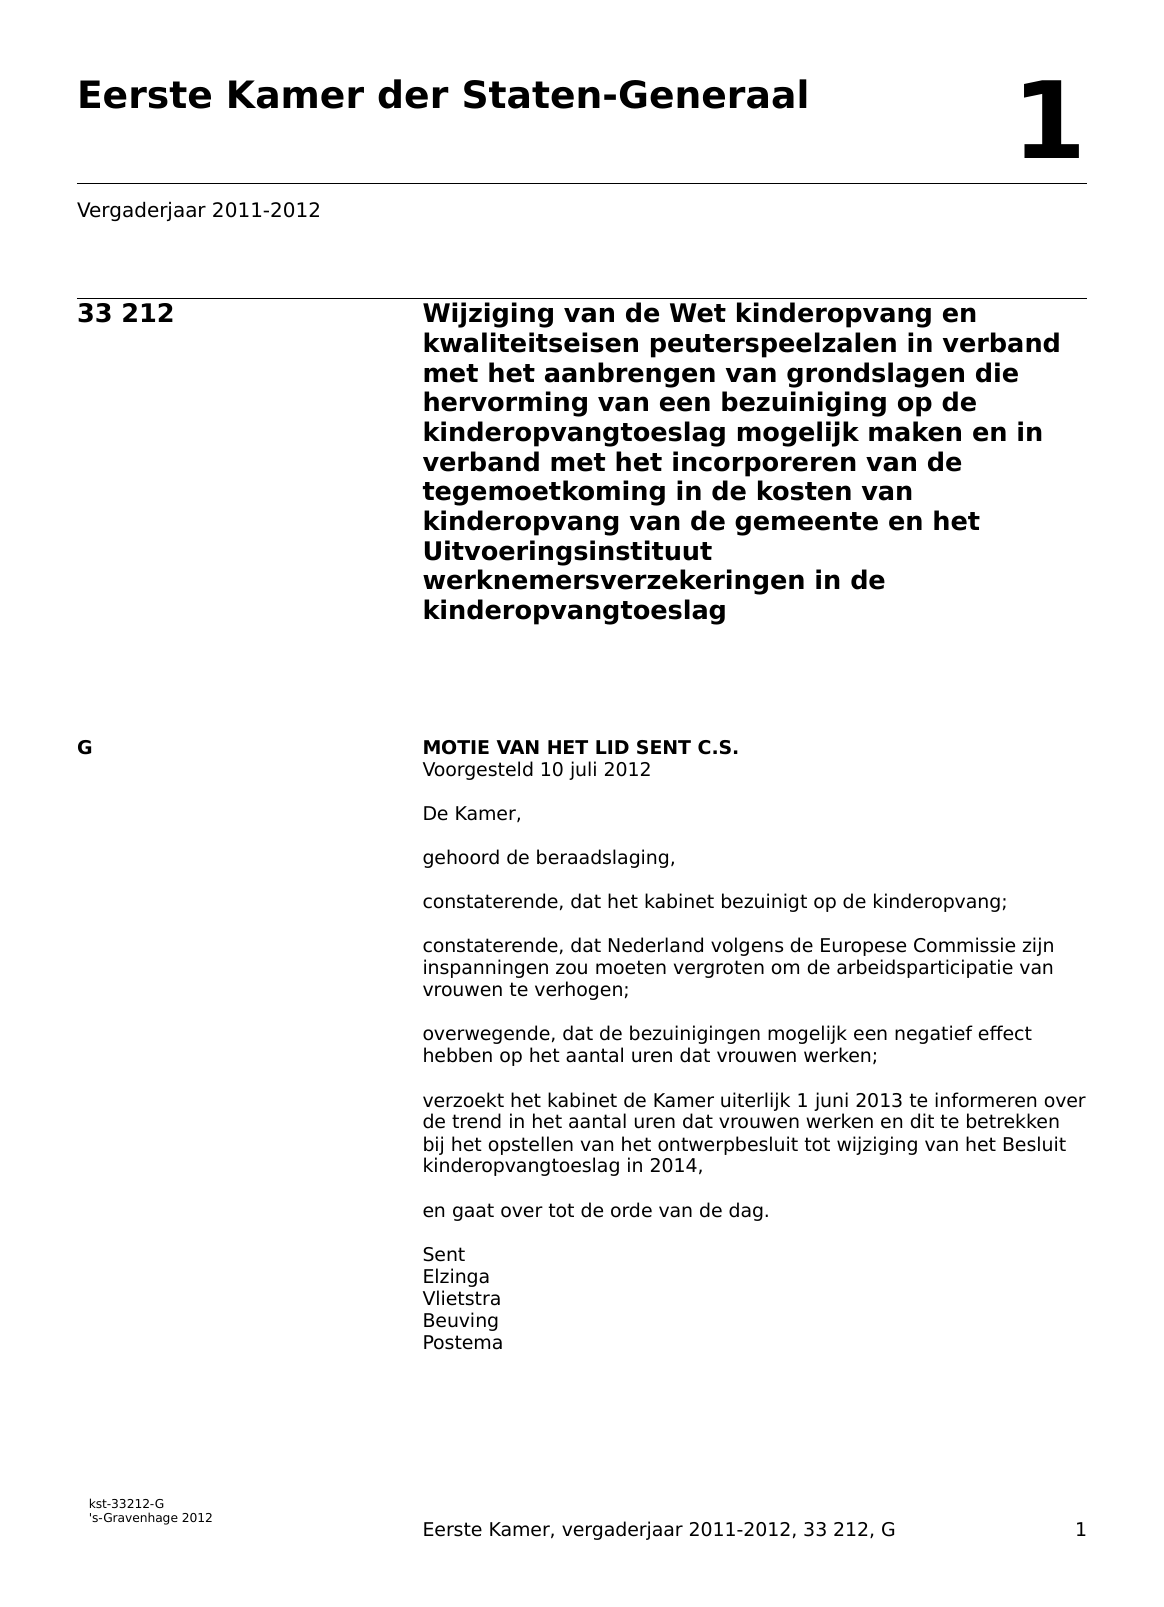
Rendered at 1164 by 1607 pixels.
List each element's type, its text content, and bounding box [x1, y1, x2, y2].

text gehoord de beraadslaging, [422, 847, 1087, 869]
text overwegende, dat de bezuinigingen mogelijk een negatief effect hebben op het aantal uren dat vrouwen werken; [422, 1023, 1087, 1067]
text Voorgesteld 10 juli 2012 [422, 758, 1087, 781]
text constaterende, dat het kabinet bezuinigt op de kinderopvang; [422, 891, 1087, 913]
text Elzinga [422, 1266, 1087, 1288]
text constaterende, dat Nederland volgens de Europese Commissie zijn inspanningen zou moeten vergroten om de arbeidsparticipatie van vrouwen te verhogen; [422, 935, 1087, 1001]
text kst-33212-G [88, 1497, 323, 1511]
text 's-Gravenhage 2012 [88, 1511, 323, 1525]
table_cell Vergaderjaar 2011-2012 [77, 184, 1087, 298]
text Postema [422, 1332, 1087, 1354]
text Sent [422, 1244, 1087, 1266]
table_header 1 [886, 59, 1087, 183]
text en gaat over tot de orde van de dag. [422, 1199, 1087, 1222]
text De Kamer, [422, 803, 1087, 825]
table_header Eerste Kamer der Staten-Generaal [77, 59, 886, 183]
text Vlietstra [422, 1288, 1087, 1310]
text Beuving [422, 1310, 1087, 1332]
subtitle G MOTIE VAN HET LID SENT C.S. [77, 737, 1087, 758]
text verzoekt het kabinet de Kamer uiterlijk 1 juni 2013 te informeren over de trend in het aantal uren dat vrouwen werken en dit te betrekken bij het opstellen van het ontwerpbesluit tot wijziging van het Besluit kinderopvangtoeslag in 2014, [422, 1089, 1087, 1177]
subtitle 33 212 Wijziging van de Wet kinderopvang en kwaliteitseisen peuterspeelzalen in verband met het aanbrengen van grondslagen die hervorming van een bezuiniging op de kinderopvangtoeslag mogelijk maken en in verband met het incorporeren van de tegemoetkoming in de kosten van kinderopvang van de gemeente en het Uitvoeringsinstituut werknemersverzekeringen in de kinderopvangtoeslag [77, 299, 1087, 626]
